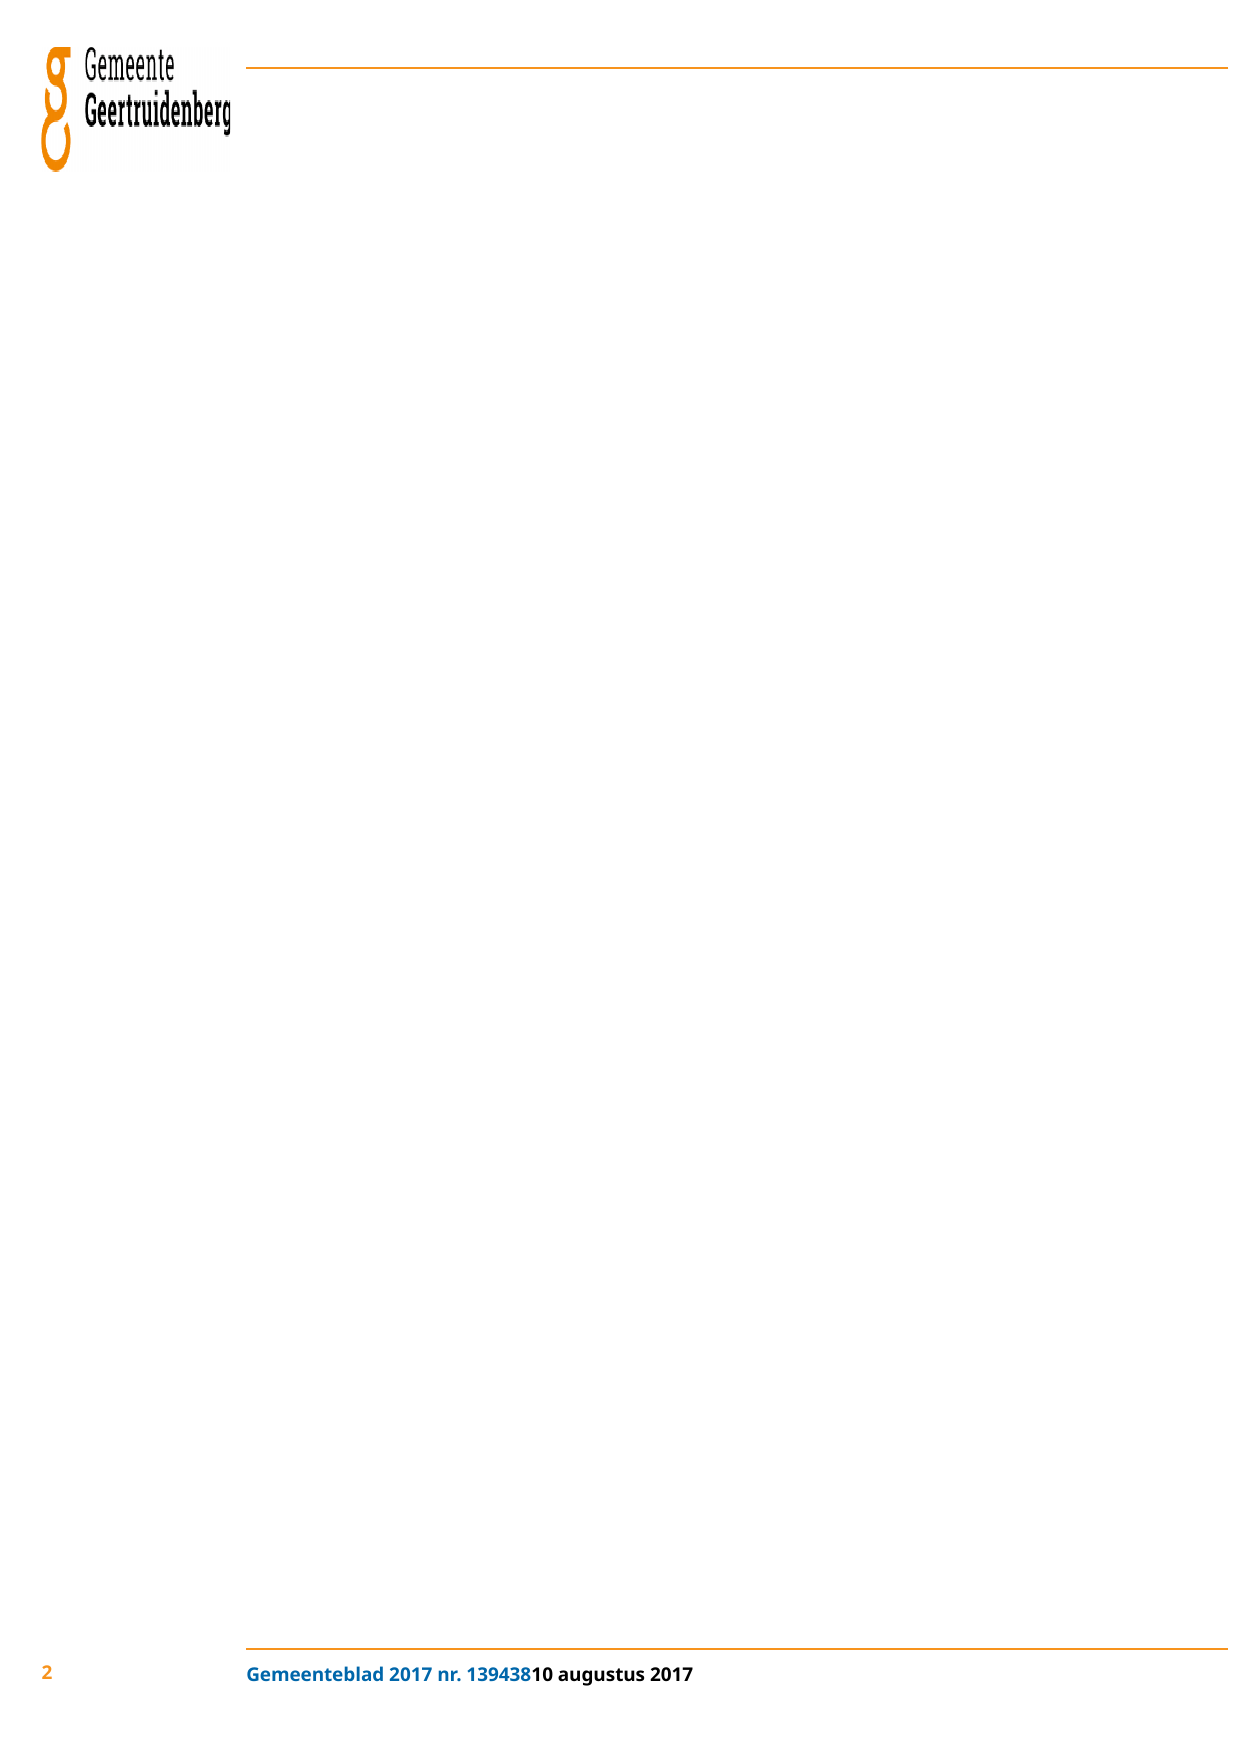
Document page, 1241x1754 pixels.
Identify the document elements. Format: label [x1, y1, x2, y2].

picture [41, 47, 231, 172]
